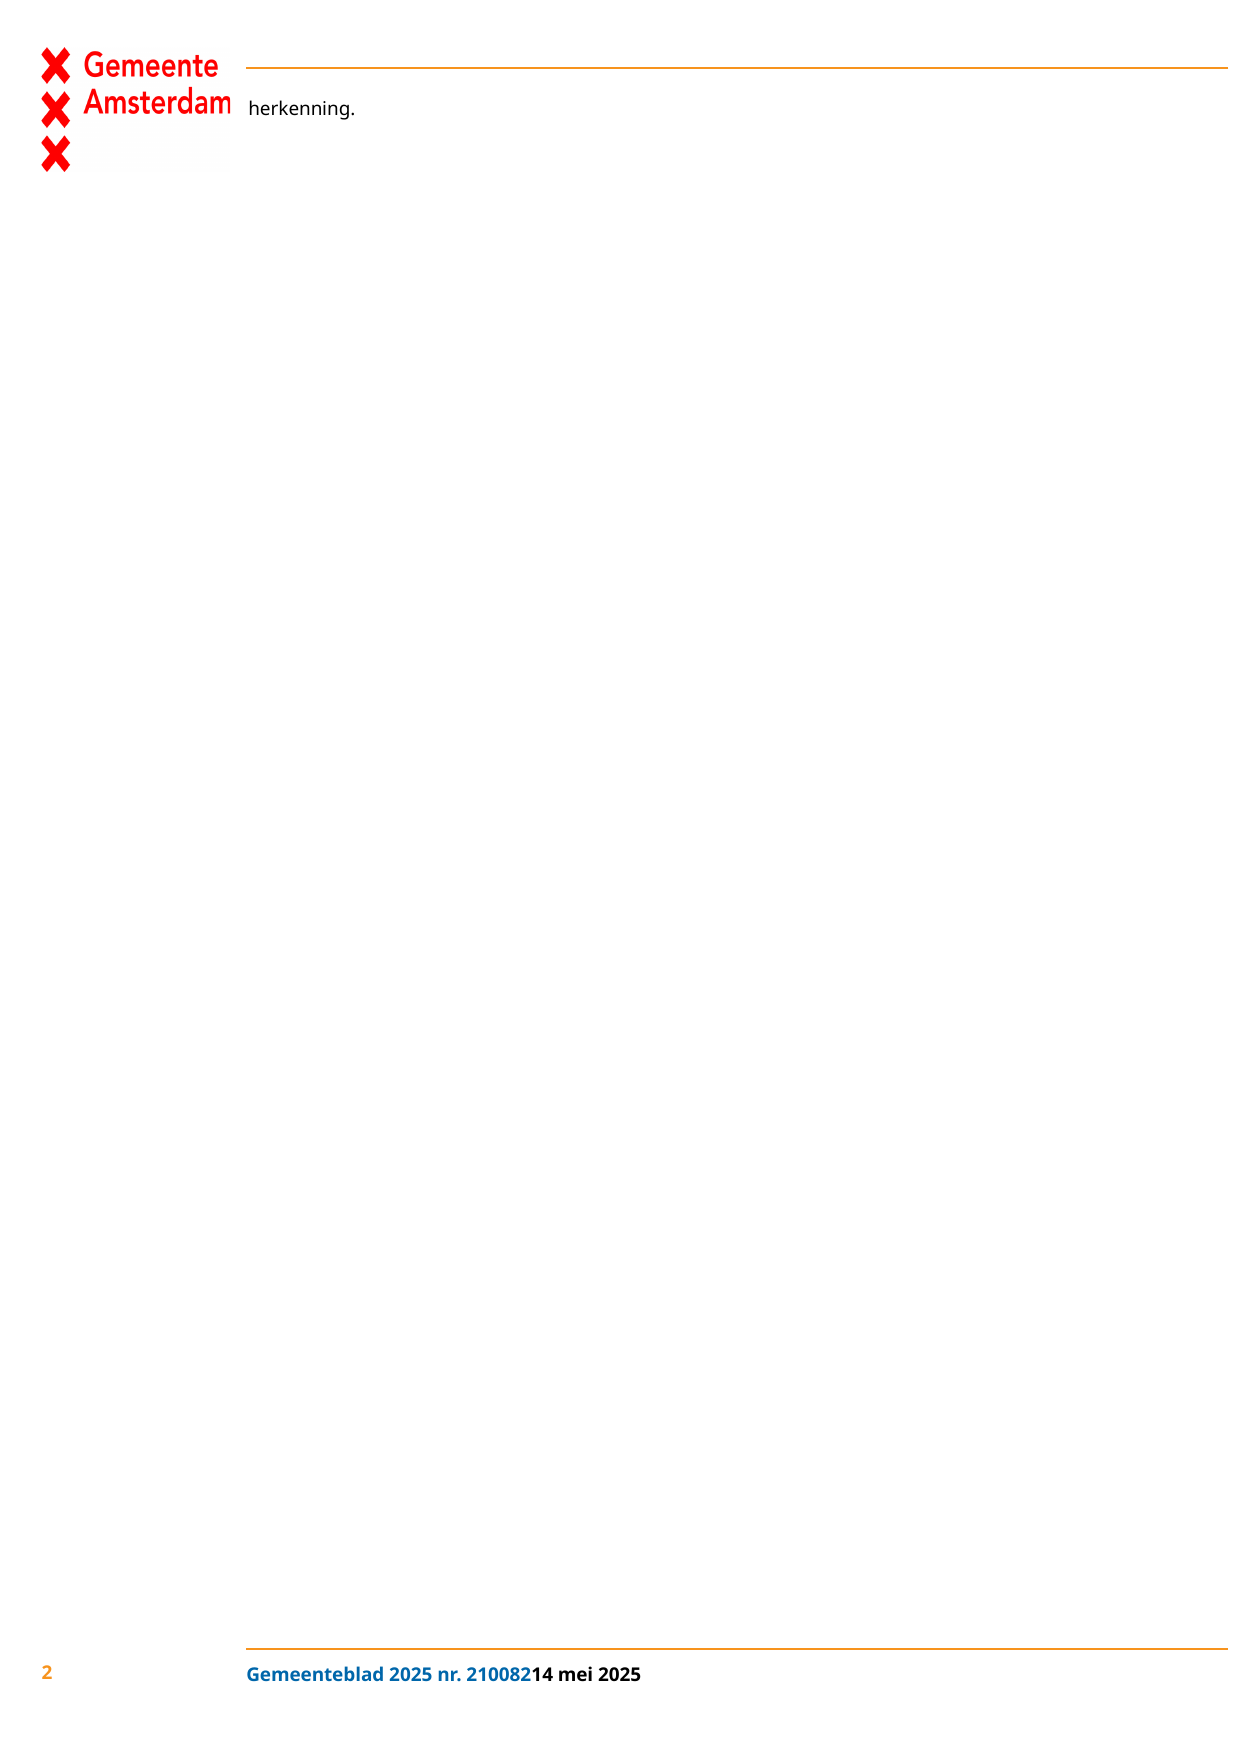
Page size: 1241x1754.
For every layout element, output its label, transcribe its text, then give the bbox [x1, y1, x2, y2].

picture [41, 47, 231, 172]
text herkenning. [248, 95, 1152, 121]
